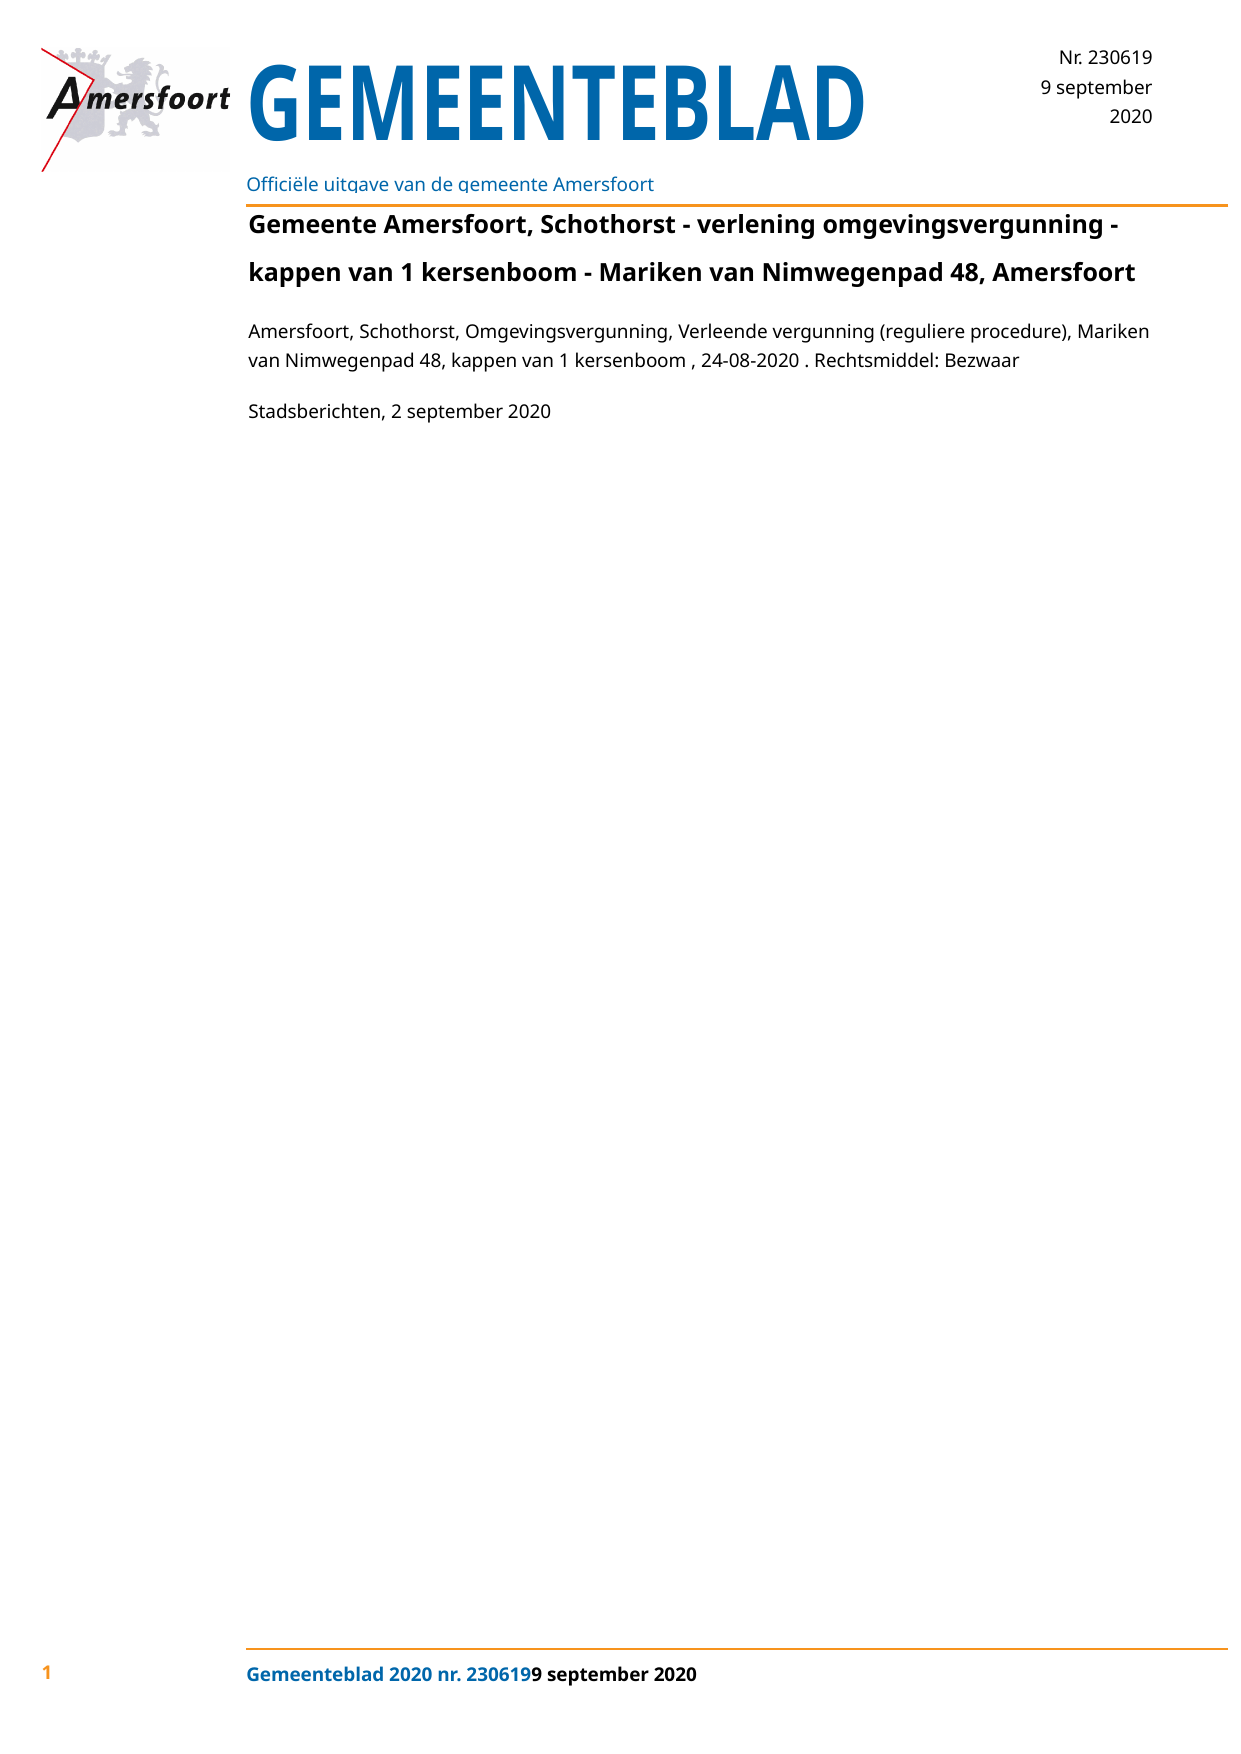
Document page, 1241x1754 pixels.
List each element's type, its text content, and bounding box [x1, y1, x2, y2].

text Stadsberichten, 2 september 2020 [248, 398, 1152, 424]
picture [41, 47, 231, 172]
text Amersfoort, Schothorst, Omgevingsvergunning, Verleende vergunning (reguliere procedure), Mariken van Nimwegenpad 48, kappen van 1 kersenboom , 24-08-2020 . Rechtsmiddel: Bezwaar [248, 318, 1152, 373]
text Gemeente Amersfoort, Schothorst - verlening omgevingsvergunning - kappen van 1 kersenboom - Mariken van Nimwegenpad 48, Amersfoort [248, 207, 1152, 288]
